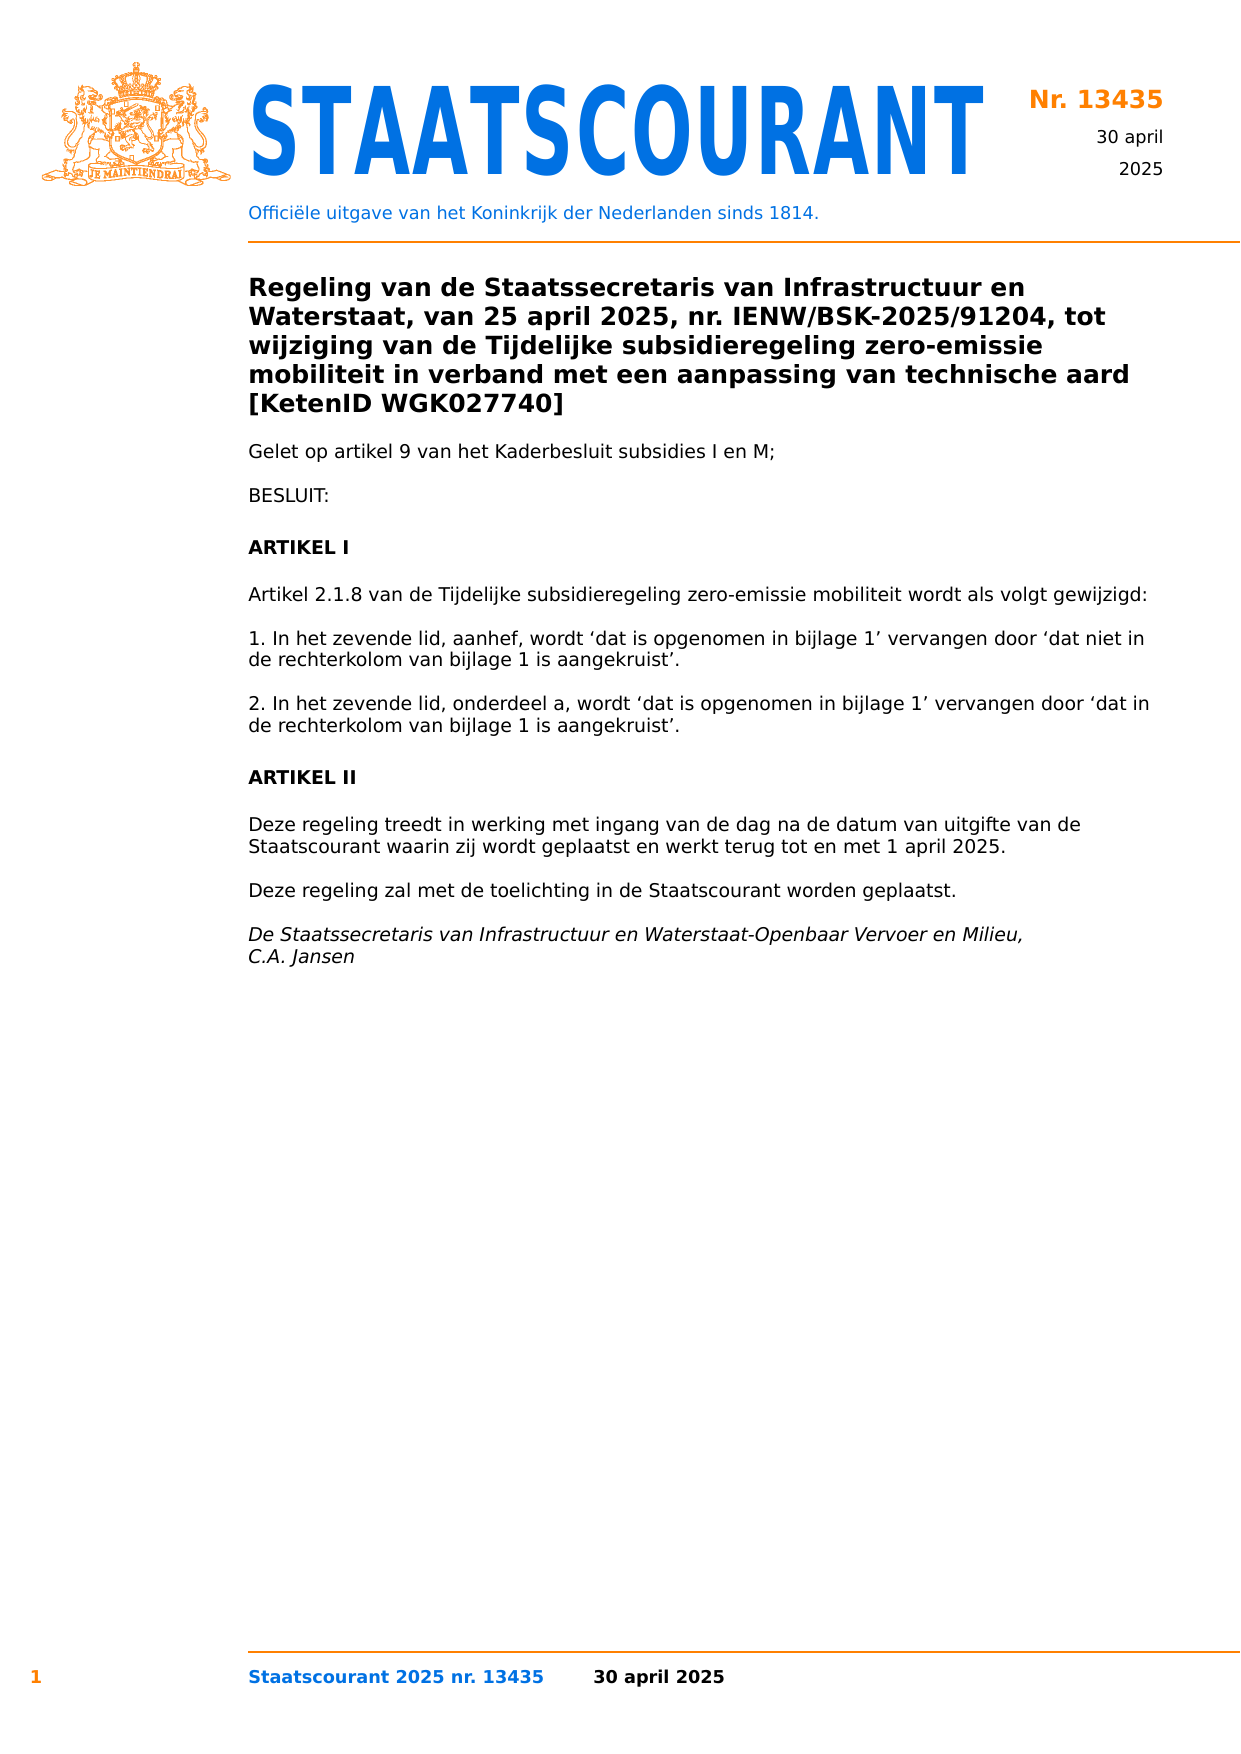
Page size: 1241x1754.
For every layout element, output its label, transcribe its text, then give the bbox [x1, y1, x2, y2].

table_header Nr. 13435 [998, 62, 1240, 121]
text BESLUIT: [248, 484, 1163, 507]
text Artikel 2.1.8 van de Tijdelijke subsidieregeling zero-emissie mobiliteit wordt als volgt gewijzigd: [248, 583, 1163, 606]
table_cell 2025 [998, 153, 1240, 203]
table_cell 30 april [998, 121, 1240, 153]
subtitle ARTIKEL II [248, 767, 1163, 789]
text 2. In het zevende lid, onderdeel a, wordt ‘dat is opgenomen in bijlage 1’ vervangen door ‘dat in de rechterkolom van bijlage 1 is aangekruist’. [248, 693, 1163, 737]
picture [41, 62, 231, 186]
text Gelet op artikel 9 van het Kaderbesluit subsidies I en M; [248, 441, 1163, 463]
text Deze regeling zal met de toelichting in de Staatscourant worden geplaatst. [248, 880, 1163, 902]
subtitle ARTIKEL I [248, 537, 1163, 558]
table_cell Officiële uitgave van het Koninkrijk der Nederlanden sinds 1814. [248, 203, 1240, 241]
subtitle Regeling van de Staatssecretaris van Infrastructuur en Waterstaat, van 25 april 2025, nr. IENW/BSK-2025/91204, tot wijziging van de Tijdelijke subsidieregeling zero-emissie mobiliteit in verband met een aanpassing van technische aard [KetenID WGK027740] [248, 273, 1163, 419]
text 1. In het zevende lid, aanhef, wordt ‘dat is opgenomen in bijlage 1’ vervangen door ‘dat niet in de rechterkolom van bijlage 1 is aangekruist’. [248, 627, 1163, 671]
text De Staatssecretaris van Infrastructuur en Waterstaat-Openbaar Vervoer en Milieu, C.A. Jansen [248, 924, 1163, 968]
text Deze regeling treedt in werking met ingang van de dag na de datum van uitgifte van de Staatscourant waarin zij wordt geplaatst en werkt terug tot en met 1 april 2025. [248, 814, 1163, 858]
table_header STAATSCOURANT [248, 62, 998, 203]
table_header [25, 62, 248, 241]
